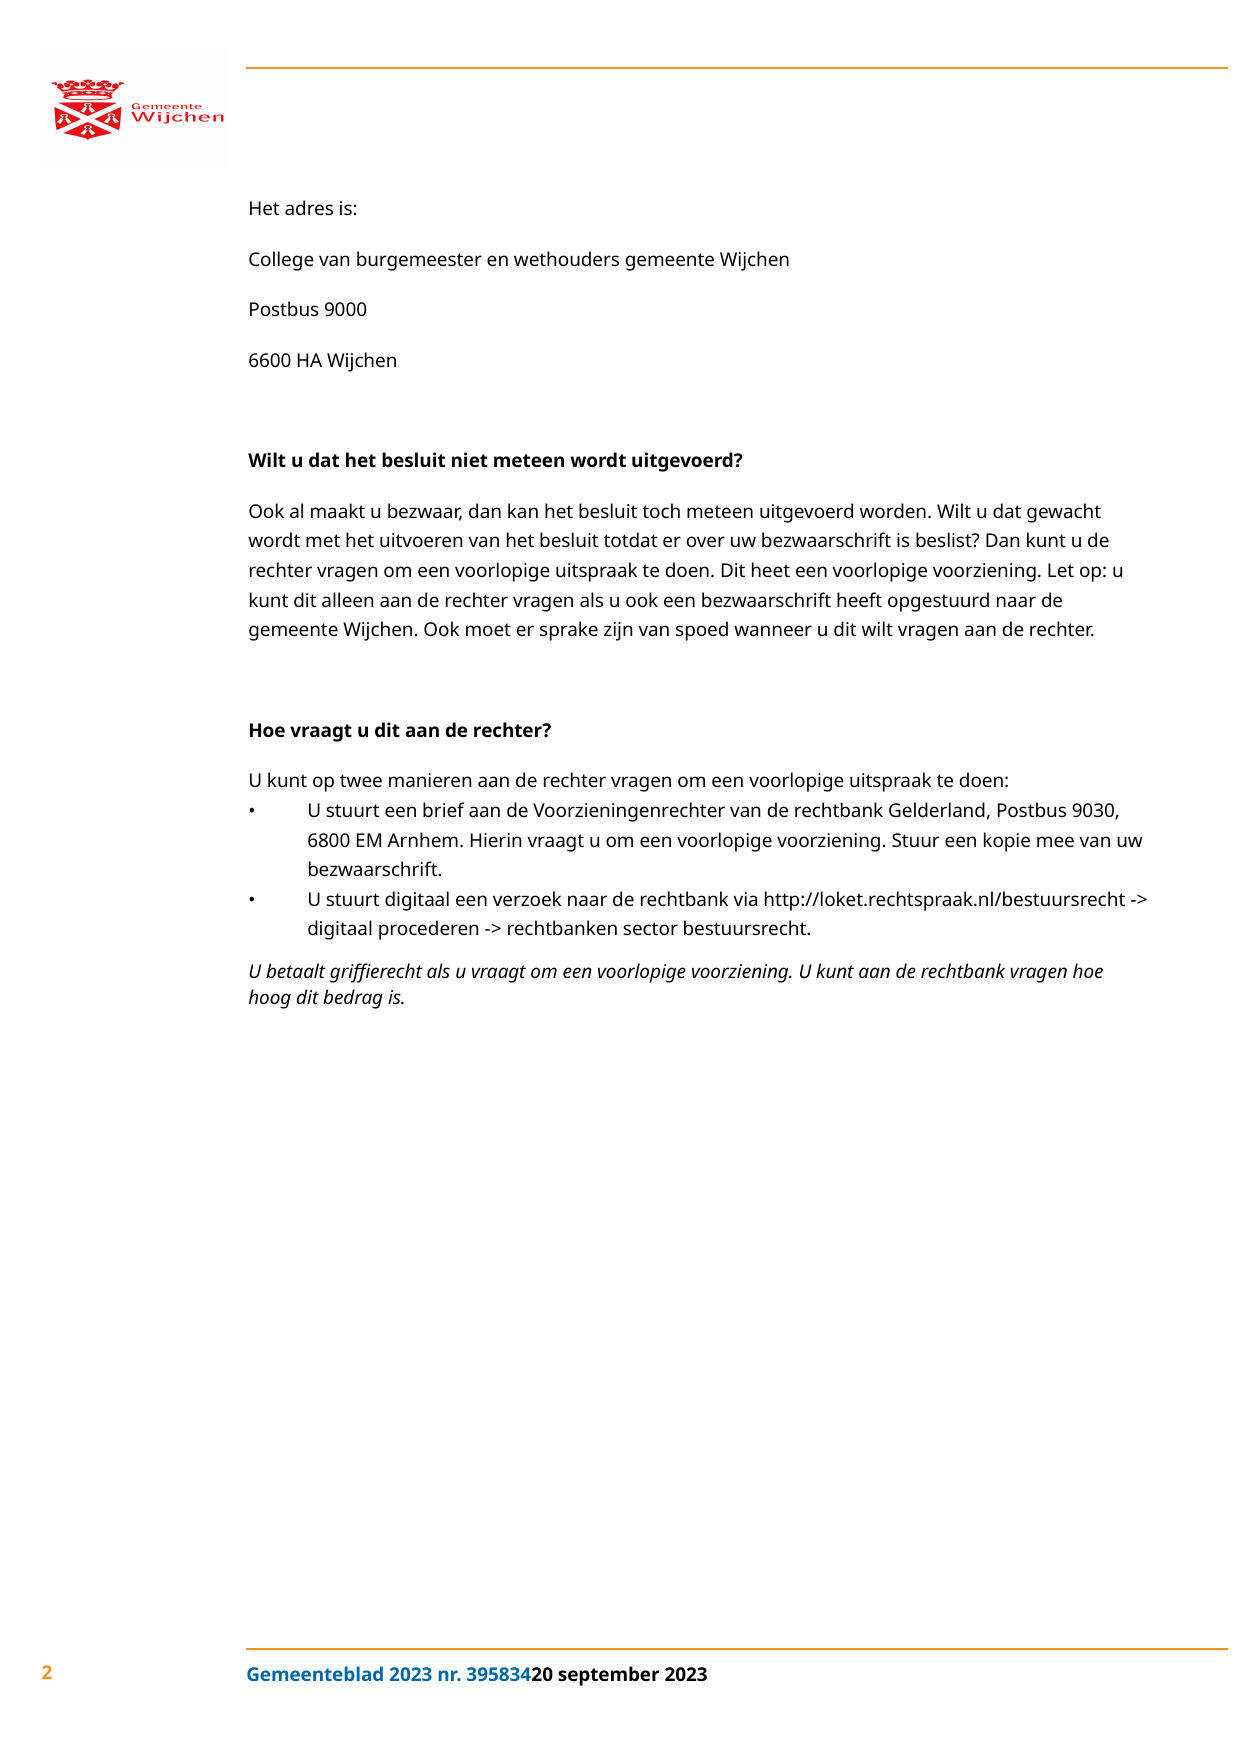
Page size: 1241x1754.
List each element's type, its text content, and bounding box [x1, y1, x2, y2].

text U betaalt griffierecht als u vraagt om een voorlopige voorziening. U kunt aan de rechtbank vragen hoe hoog dit bedrag is. [248, 959, 1152, 1010]
text Ook al maakt u bezwaar, dan kan het besluit toch meteen uitgevoerd worden. Wilt u dat gewacht wordt met het uitvoeren van het besluit totdat er over uw bezwaarschrift is beslist? Dan kunt u de rechter vragen om een voorlopige uitspraak te doen. Dit heet een voorlopige voorziening. Let op: u kunt dit alleen aan de rechter vragen als u ook een bezwaarschrift heeft opgestuurd naar de gemeente Wijchen. Ook moet er sprake zijn van spoed wanneer u dit wilt vragen aan de rechter. [248, 498, 1152, 642]
text Hoe vraagt u dit aan de rechter? [248, 717, 1152, 743]
text Postbus 9000 [248, 296, 1152, 322]
picture [41, 47, 231, 172]
text Het adres is: [248, 196, 1152, 221]
text Wilt u dat het besluit niet meteen wordt uitgevoerd? [248, 448, 1152, 473]
text U kunt op twee manieren aan de rechter vragen om een voorlopige uitspraak te doen: [248, 768, 1152, 793]
text 6600 HA Wijchen [248, 347, 1152, 373]
list U stuurt een brief aan de Voorzieningenrechter van de rechtbank Gelderland, Postbus 9030, 6800 EM Arnhem. Hierin vraagt u om een voorlopige voorziening. Stuur een kopie mee van uw bezwaarschrift. [248, 797, 1152, 882]
list U stuurt digitaal een verzoek naar de rechtbank via http://loket.rechtspraak.nl/bestuursrecht -> digitaal procederen -> rechtbanken sector bestuursrecht. [248, 886, 1152, 941]
text College van burgemeester en wethouders gemeente Wijchen [248, 246, 1152, 272]
